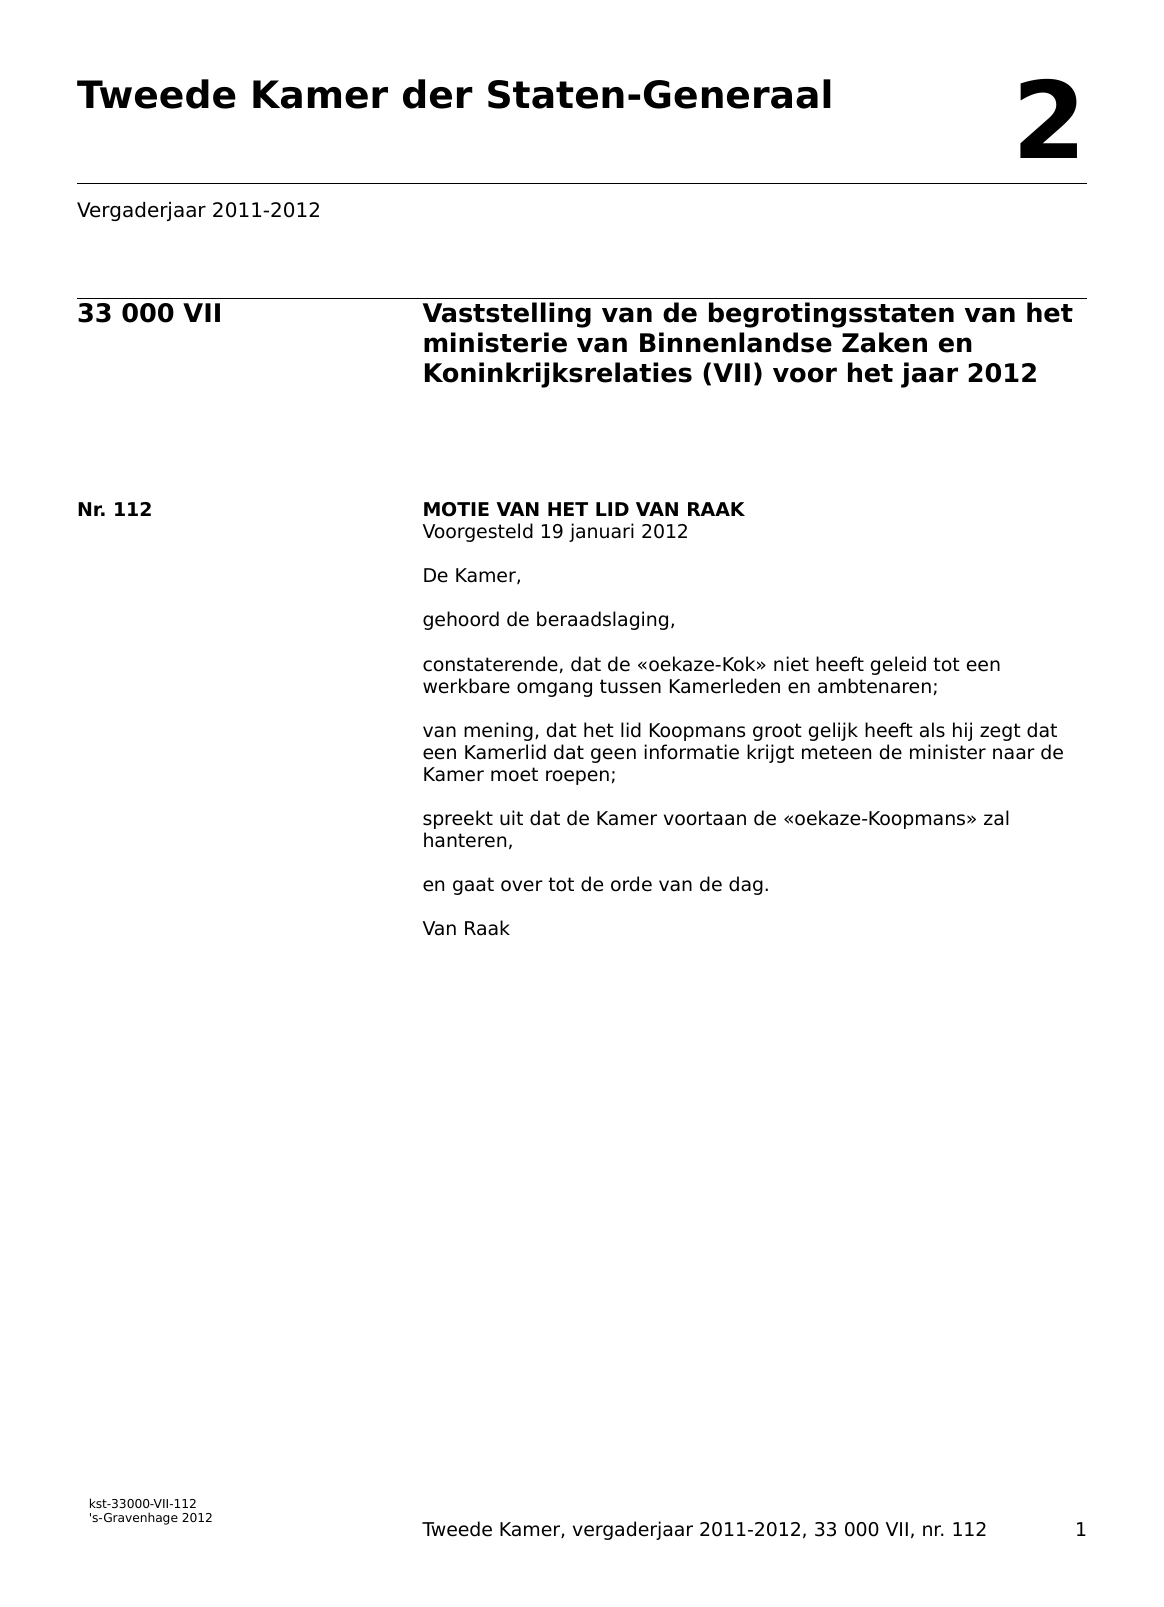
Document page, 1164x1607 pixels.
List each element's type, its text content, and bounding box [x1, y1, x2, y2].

text constaterende, dat de «oekaze-Kok» niet heeft geleid tot een werkbare omgang tussen Kamerleden en ambtenaren; [422, 653, 1087, 697]
text van mening, dat het lid Koopmans groot gelijk heeft als hij zegt dat een Kamerlid dat geen informatie krijgt meteen de minister naar de Kamer moet roepen; [422, 720, 1087, 786]
text Van Raak [422, 918, 1087, 940]
text De Kamer, [422, 565, 1087, 587]
subtitle 33 000 VII Vaststelling van de begrotingsstaten van het ministerie van Binnenlandse Zaken en Koninkrijksrelaties (VII) voor het jaar 2012 [77, 299, 1087, 388]
text kst-33000-VII-112 [88, 1497, 323, 1511]
text en gaat over tot de orde van de dag. [422, 874, 1087, 896]
text 's-Gravenhage 2012 [88, 1511, 323, 1525]
table_cell Vergaderjaar 2011-2012 [77, 184, 1087, 298]
text Voorgesteld 19 januari 2012 [422, 521, 1087, 543]
table_header Tweede Kamer der Staten-Generaal [77, 59, 886, 183]
text spreekt uit dat de Kamer voortaan de «oekaze-Koopmans» zal hanteren, [422, 808, 1087, 852]
text gehoord de beraadslaging, [422, 609, 1087, 631]
subtitle Nr. 112 MOTIE VAN HET LID VAN RAAK [77, 499, 1087, 521]
table_header 2 [886, 59, 1087, 183]
